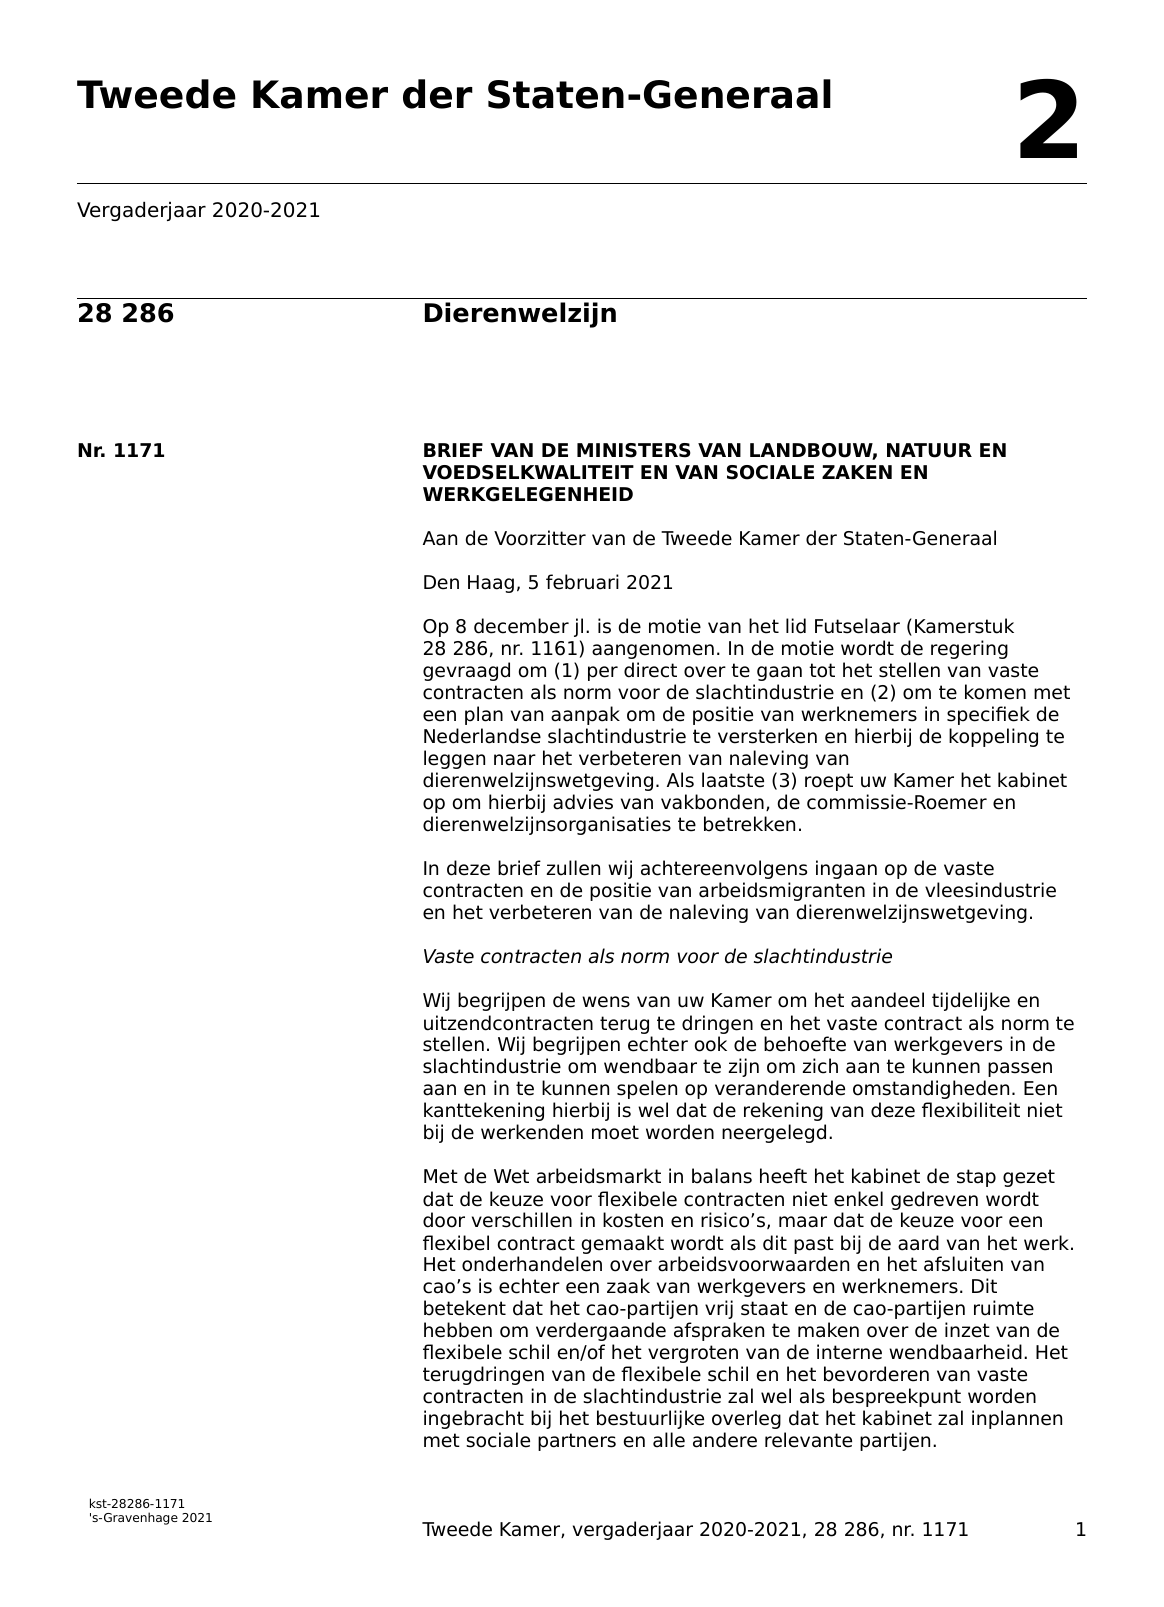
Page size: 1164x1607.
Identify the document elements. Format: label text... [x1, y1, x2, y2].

subtitle 28 286 Dierenwelzijn [77, 299, 1087, 329]
text Wij begrijpen de wens van uw Kamer om het aandeel tijdelijke en uitzendcontracten terug te dringen en het vaste contract als norm te stellen. Wij begrijpen echter ook de behoefte van werkgevers in de slachtindustrie om wendbaar te zijn om zich aan te kunnen passen aan en in te kunnen spelen op veranderende omstandigheden. Een kanttekening hierbij is wel dat de rekening van deze flexibiliteit niet bij de werkenden moet worden neergelegd. [422, 990, 1087, 1144]
text Den Haag, 5 februari 2021 [422, 572, 1087, 594]
text Aan de Voorzitter van de Tweede Kamer der Staten-Generaal [422, 528, 1087, 550]
text kst-28286-1171 [88, 1497, 323, 1511]
text 's-Gravenhage 2021 [88, 1511, 323, 1525]
text Met de Wet arbeidsmarkt in balans heeft het kabinet de stap gezet dat de keuze voor flexibele contracten niet enkel gedreven wordt door verschillen in kosten en risico’s, maar dat de keuze voor een flexibel contract gemaakt wordt als dit past bij de aard van het werk. Het onderhandelen over arbeidsvoorwaarden en het afsluiten van cao’s is echter een zaak van werkgevers en werknemers. Dit betekent dat het cao-partijen vrij staat en de cao-partijen ruimte hebben om verdergaande afspraken te maken over de inzet van de flexibele schil en/of het vergroten van de interne wendbaarheid. Het terugdringen van de flexibele schil en het bevorderen van vaste contracten in de slachtindustrie zal wel als bespreekpunt worden ingebracht bij het bestuurlijke overleg dat het kabinet zal inplannen met sociale partners en alle andere relevante partijen. [422, 1166, 1087, 1452]
subtitle Nr. 1171 BRIEF VAN DE MINISTERS VAN LANDBOUW, NATUUR EN VOEDSELKWALITEIT EN VAN SOCIALE ZAKEN EN WERKGELEGENHEID [77, 440, 1087, 506]
table_cell Vergaderjaar 2020-2021 [77, 184, 1087, 298]
text Op 8 december jl. is de motie van het lid Futselaar (Kamerstuk 28 286, nr. 1161) aangenomen. In de motie wordt de regering gevraagd om (1) per direct over te gaan tot het stellen van vaste contracten als norm voor de slachtindustrie en (2) om te komen met een plan van aanpak om de positie van werknemers in specifiek de Nederlandse slachtindustrie te versterken en hierbij de koppeling te leggen naar het verbeteren van naleving van dierenwelzijnswetgeving. Als laatste (3) roept uw Kamer het kabinet op om hierbij advies van vakbonden, de commissie-Roemer en dierenwelzijnsorganisaties te betrekken. [422, 616, 1087, 836]
table_header Tweede Kamer der Staten-Generaal [77, 59, 886, 183]
table_header 2 [886, 59, 1087, 183]
text In deze brief zullen wij achtereenvolgens ingaan op de vaste contracten en de positie van arbeidsmigranten in de vleesindustrie en het verbeteren van de naleving van dierenwelzijnswetgeving. [422, 858, 1087, 924]
subtitle Vaste contracten als norm voor de slachtindustrie [422, 946, 1087, 968]
